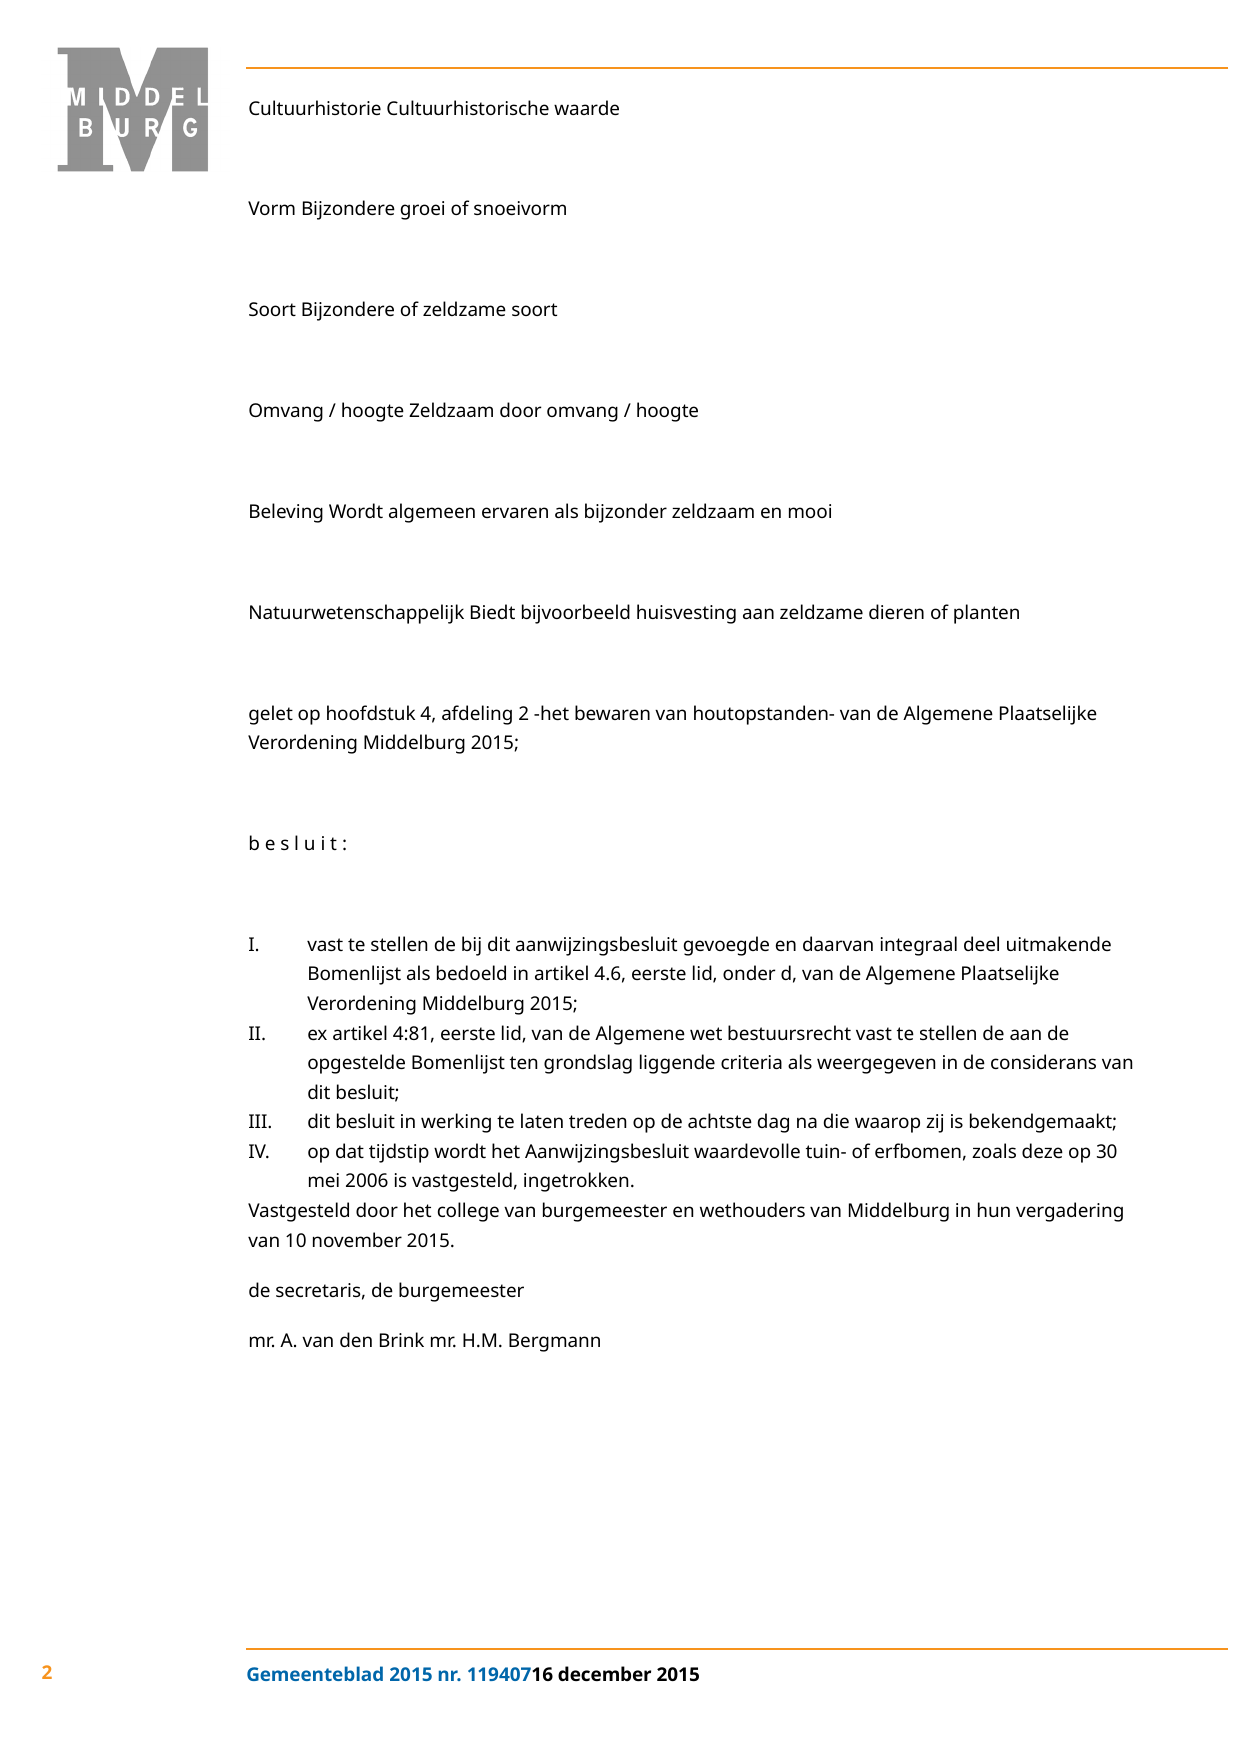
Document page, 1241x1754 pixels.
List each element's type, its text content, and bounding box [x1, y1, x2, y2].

text Vastgesteld door het college van burgemeester en wethouders van Middelburg in hun vergadering van 10 november 2015. [248, 1197, 1152, 1253]
picture [41, 47, 231, 172]
list dit besluit in werking te laten treden op de achtste dag na die waarop zij is bekendgemaakt; [248, 1108, 1152, 1134]
text b e s l u i t : [248, 830, 1152, 856]
list ex artikel 4:81, eerste lid, van de Algemene wet bestuursrecht vast te stellen de aan de opgestelde Bomenlijst ten grondslag liggende criteria als weergegeven in de considerans van dit besluit; [248, 1020, 1152, 1105]
text de secretaris, de burgemeester [248, 1277, 1152, 1303]
text Natuurwetenschappelijk Biedt bijvoorbeeld huisvesting aan zeldzame dieren of planten [248, 599, 1152, 625]
text Soort Bijzondere of zeldzame soort [248, 296, 1152, 322]
text Omvang / hoogte Zeldzaam door omvang / hoogte [248, 397, 1152, 423]
text mr. A. van den Brink mr. H.M. Bergmann [248, 1328, 1152, 1353]
text Beleving Wordt algemeen ervaren als bijzonder zeldzaam en mooi [248, 498, 1152, 524]
list op dat tijdstip wordt het Aanwijzingsbesluit waardevolle tuin- of erfbomen, zoals deze op 30 mei 2006 is vastgesteld, ingetrokken. [248, 1138, 1152, 1193]
text gelet op hoofdstuk 4, afdeling 2 -het bewaren van houtopstanden- van de Algemene Plaatselijke Verordening Middelburg 2015; [248, 700, 1152, 755]
list vast te stellen de bij dit aanwijzingsbesluit gevoegde en daarvan integraal deel uitmakende Bomenlijst als bedoeld in artikel 4.6, eerste lid, onder d, van de Algemene Plaatselijke Verordening Middelburg 2015; [248, 931, 1152, 1016]
text Vorm Bijzondere groei of snoeivorm [248, 196, 1152, 221]
text Cultuurhistorie Cultuurhistorische waarde [248, 95, 1152, 121]
